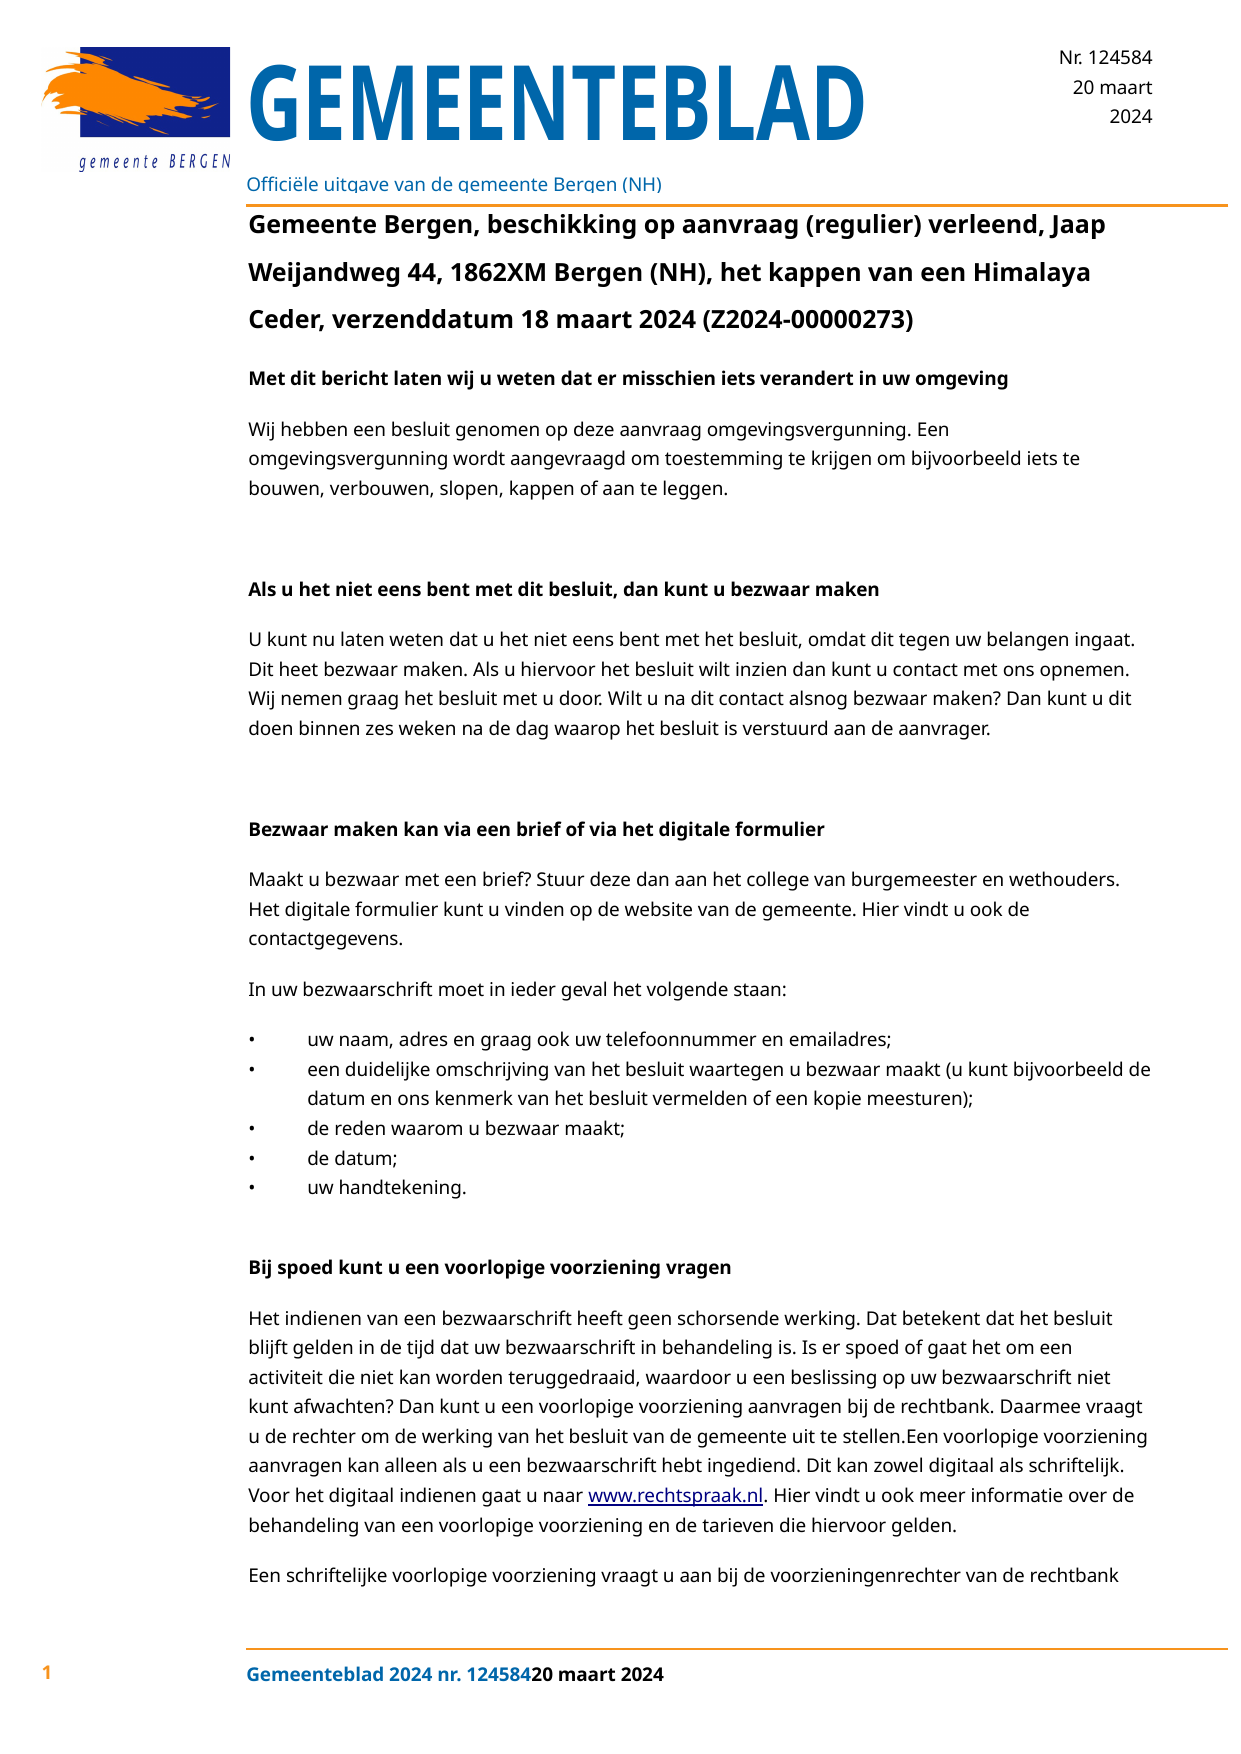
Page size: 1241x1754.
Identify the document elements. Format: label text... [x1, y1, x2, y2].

text Bezwaar maken kan via een brief of via het digitale formulier [248, 816, 1152, 842]
text Een schriftelijke voorlopige voorziening vraagt u aan bij de voorzieningenrechter van de rechtbank [248, 1562, 1152, 1588]
text Als u het niet eens bent met dit besluit, dan kunt u bezwaar maken [248, 576, 1152, 602]
text Bij spoed kunt u een voorlopige voorziening vragen [248, 1254, 1152, 1280]
text Met dit bericht laten wij u weten dat er misschien iets verandert in uw omgeving [248, 366, 1152, 391]
list de reden waarom u bezwaar maakt; [248, 1115, 1152, 1141]
text Wij hebben een besluit genomen op deze aanvraag omgevingsvergunning. Een omgevingsvergunning wordt aangevraagd om toestemming te krijgen om bijvoorbeeld iets te bouwen, verbouwen, slopen, kappen of aan te leggen. [248, 416, 1152, 501]
list de datum; [248, 1145, 1152, 1170]
list uw naam, adres en graag ook uw telefoonnummer en emailadres; [248, 1026, 1152, 1052]
text In uw bezwaarschrift moet in ieder geval het volgende staan: [248, 976, 1152, 1002]
text Het indienen van een bezwaarschrift heeft geen schorsende werking. Dat betekent dat het besluit blijft gelden in de tijd dat uw bezwaarschrift in behandeling is. Is er spoed of gaat het om een activiteit die niet kan worden teruggedraaid, waardoor u een beslissing op uw bezwaarschrift niet kunt afwachten? Dan kunt u een voorlopige voorziening aanvragen bij de rechtbank. Daarmee vraagt u de rechter om de werking van het besluit van de gemeente uit te stellen.Een voorlopige voorziening aanvragen kan alleen als u een bezwaarschrift hebt ingediend. Dit kan zowel digitaal als schriftelijk. Voor het digitaal indienen gaat u naar www.rechtspraak.nl. Hier vindt u ook meer informatie over de behandeling van een voorlopige voorziening en de tarieven die hiervoor gelden. [248, 1305, 1152, 1537]
text Maakt u bezwaar met een brief? Stuur deze dan aan het college van burgemeester en wethouders. Het digitale formulier kunt u vinden op de website van de gemeente. Hier vindt u ook de contactgegevens. [248, 866, 1152, 951]
text Gemeente Bergen, beschikking op aanvraag (regulier) verleend, Jaap Weijandweg 44, 1862XM Bergen (NH), het kappen van een Himalaya Ceder, verzenddatum 18 maart 2024 (Z2024-00000273) [248, 207, 1152, 336]
list uw handtekening. [248, 1174, 1152, 1200]
list een duidelijke omschrijving van het besluit waartegen u bezwaar maakt (u kunt bijvoorbeeld de datum en ons kenmerk van het besluit vermelden of een kopie meesturen); [248, 1056, 1152, 1111]
text U kunt nu laten weten dat u het niet eens bent met het besluit, omdat dit tegen uw belangen ingaat. Dit heet bezwaar maken. Als u hiervoor het besluit wilt inzien dan kunt u contact met ons opnemen. Wij nemen graag het besluit met u door. Wilt u na dit contact alsnog bezwaar maken? Dan kunt u dit doen binnen zes weken na de dag waarop het besluit is verstuurd aan de aanvrager. [248, 626, 1152, 741]
picture [41, 47, 231, 172]
